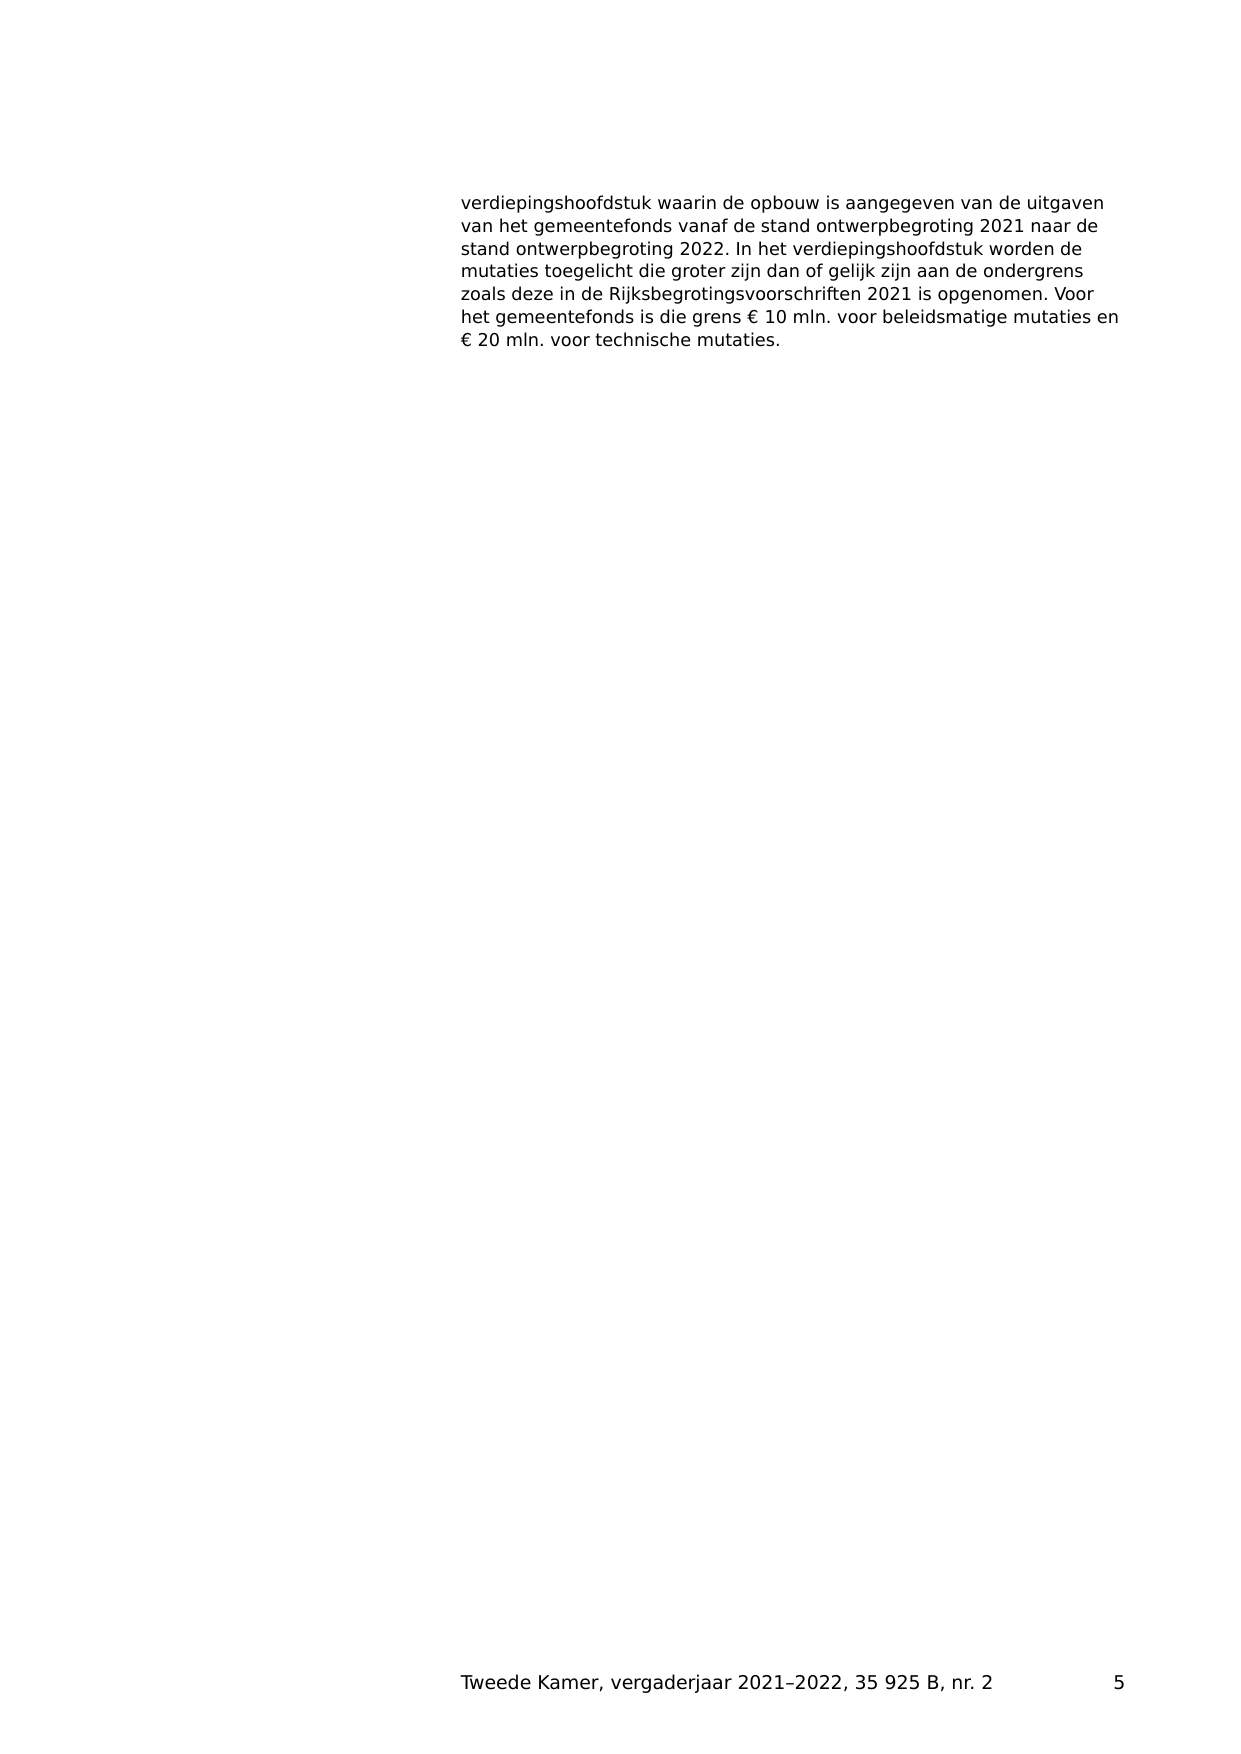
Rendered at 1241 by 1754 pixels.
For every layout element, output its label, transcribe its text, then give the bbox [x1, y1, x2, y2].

text verdiepingshoofdstuk waarin de opbouw is aangegeven van de uitgaven van het gemeentefonds vanaf de stand ontwerpbegroting 2021 naar de stand ontwerpbegroting 2022. In het verdiepingshoofdstuk worden de mutaties toegelicht die groter zijn dan of gelijk zijn aan de ondergrens zoals deze in de Rijksbegrotingsvoorschriften 2021 is opgenomen. Voor het gemeentefonds is die grens € 10 mln. voor beleidsmatige mutaties en € 20 mln. voor technische mutaties. [461, 191, 1125, 351]
